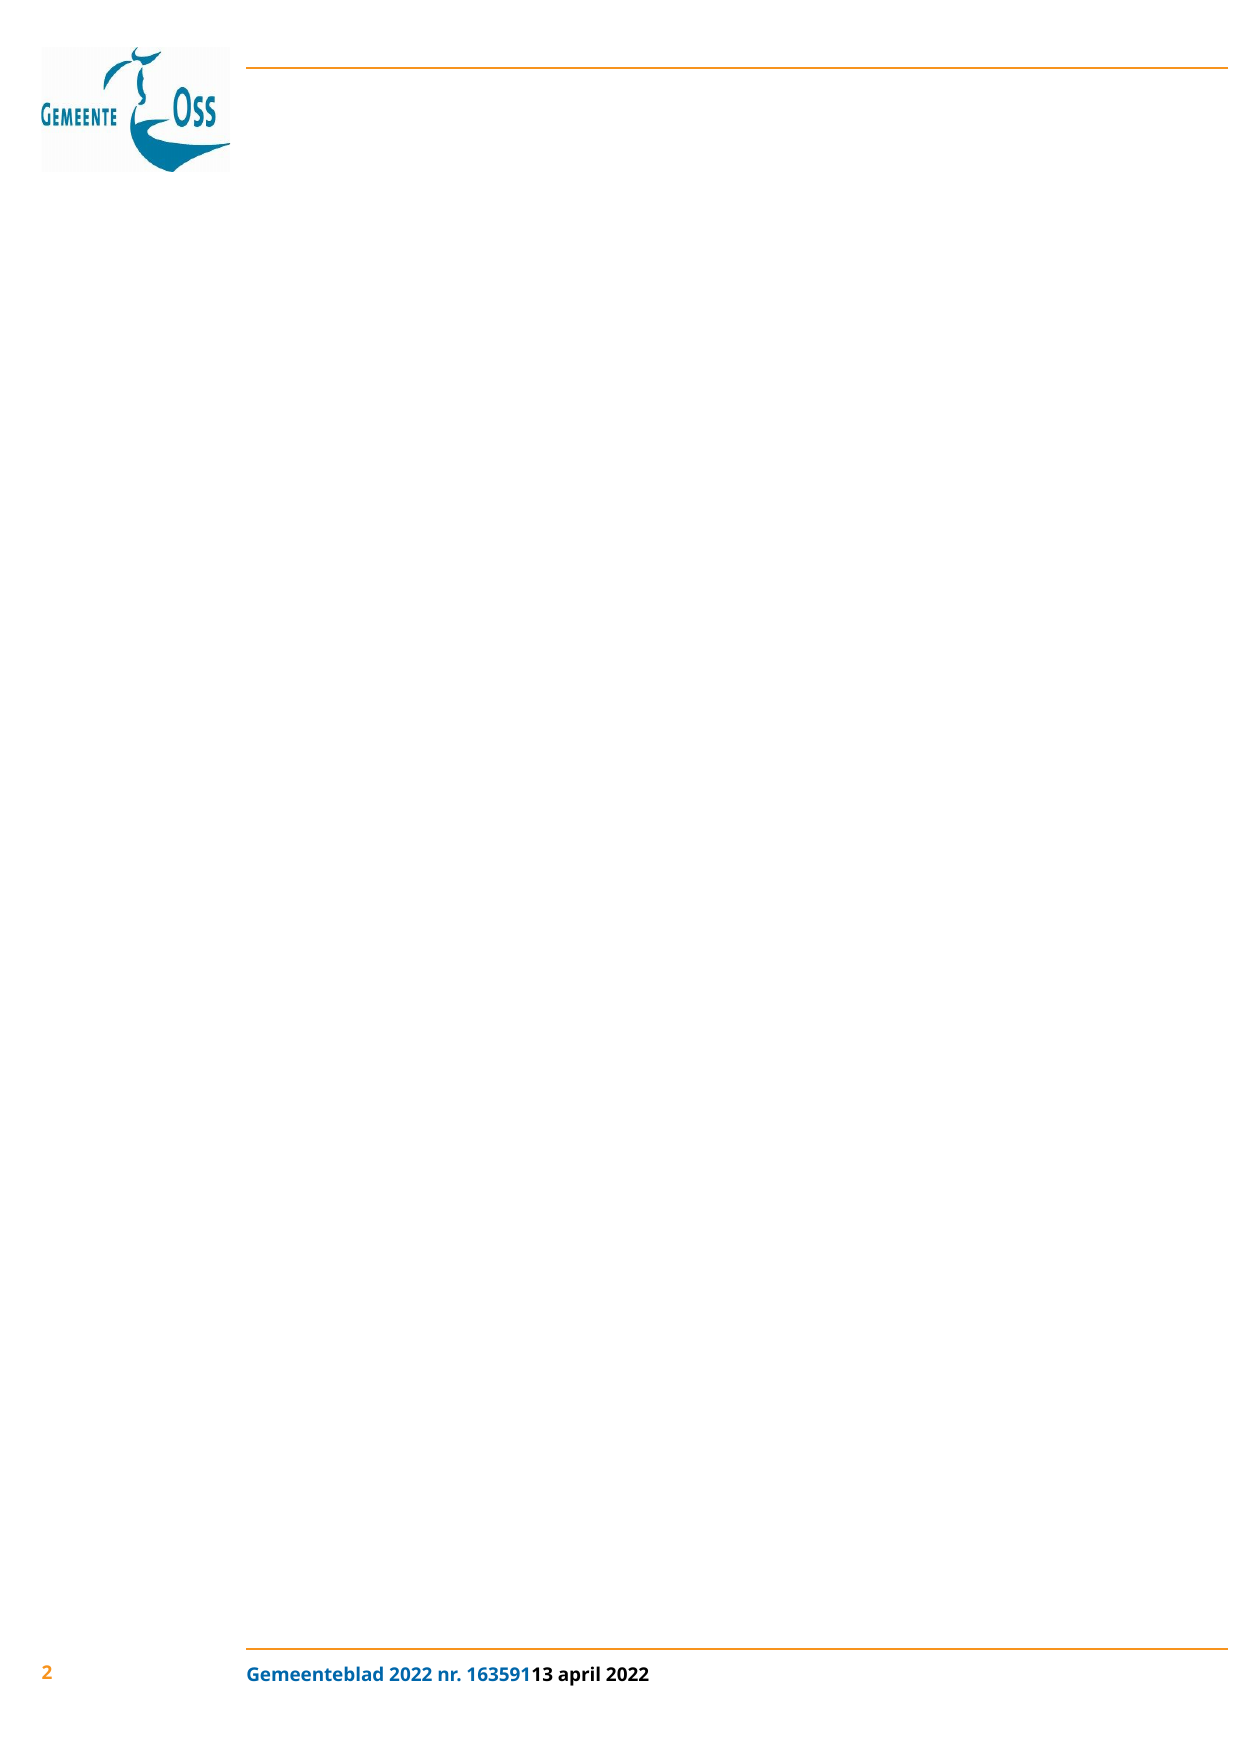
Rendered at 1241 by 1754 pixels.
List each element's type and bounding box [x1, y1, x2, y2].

picture [41, 47, 231, 172]
